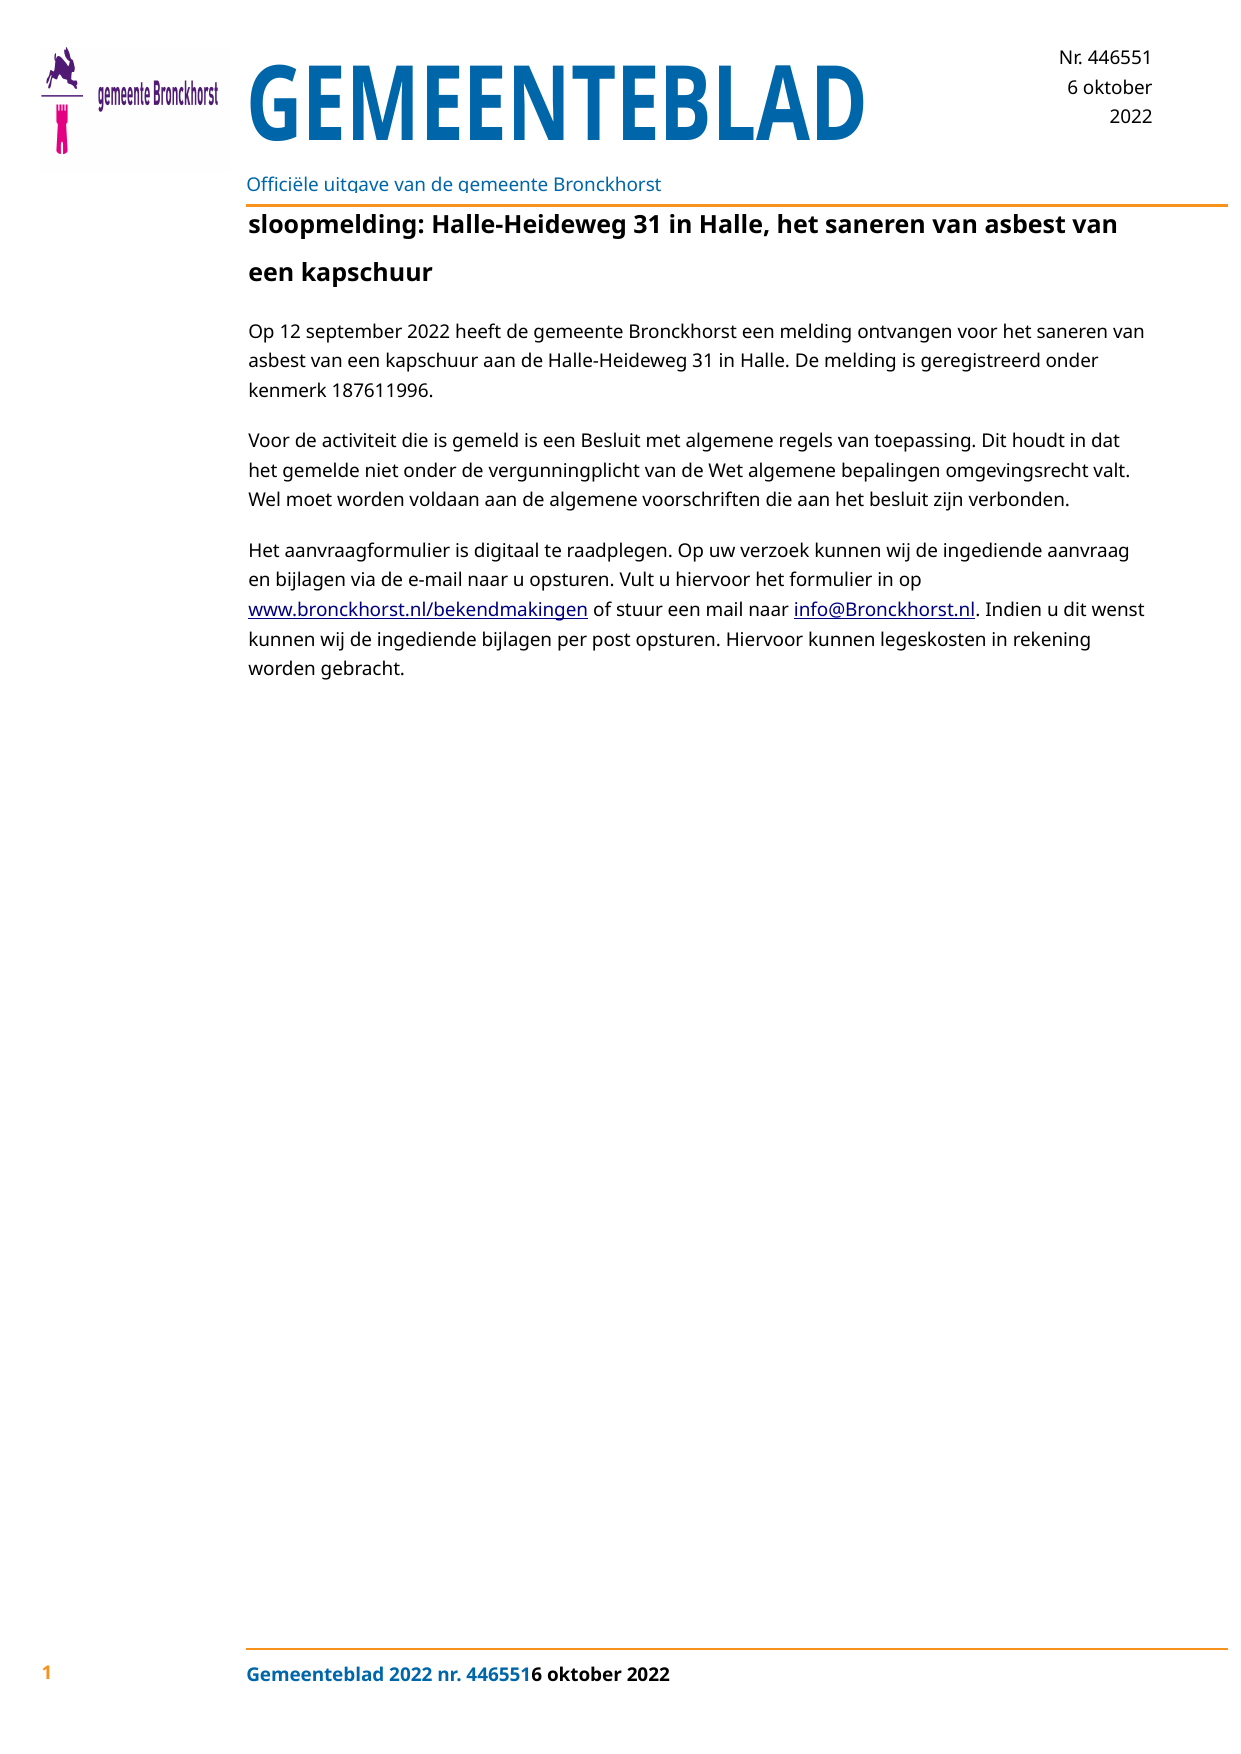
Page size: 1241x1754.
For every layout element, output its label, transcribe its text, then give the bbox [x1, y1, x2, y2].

text Op 12 september 2022 heeft de gemeente Bronckhorst een melding ontvangen voor het saneren van asbest van een kapschuur aan de Halle-Heideweg 31 in Halle. De melding is geregistreerd onder kenmerk 187611996. [248, 318, 1152, 403]
text Voor de activiteit die is gemeld is een Besluit met algemene regels van toepassing. Dit houdt in dat het gemelde niet onder de vergunningplicht van de Wet algemene bepalingen omgevingsrecht valt. Wel moet worden voldaan aan de algemene voorschriften die aan het besluit zijn verbonden. [248, 427, 1152, 512]
picture [41, 47, 231, 172]
text Het aanvraagformulier is digitaal te raadplegen. Op uw verzoek kunnen wij de ingediende aanvraag en bijlagen via de e-mail naar u opsturen. Vult u hiervoor het formulier in op www.bronckhorst.nl/bekendmakingen of stuur een mail naar info@Bronckhorst.nl. Indien u dit wenst kunnen wij de ingediende bijlagen per post opsturen. Hiervoor kunnen legeskosten in rekening worden gebracht. [248, 537, 1152, 681]
text sloopmelding: Halle-Heideweg 31 in Halle, het saneren van asbest van een kapschuur [248, 207, 1152, 288]
